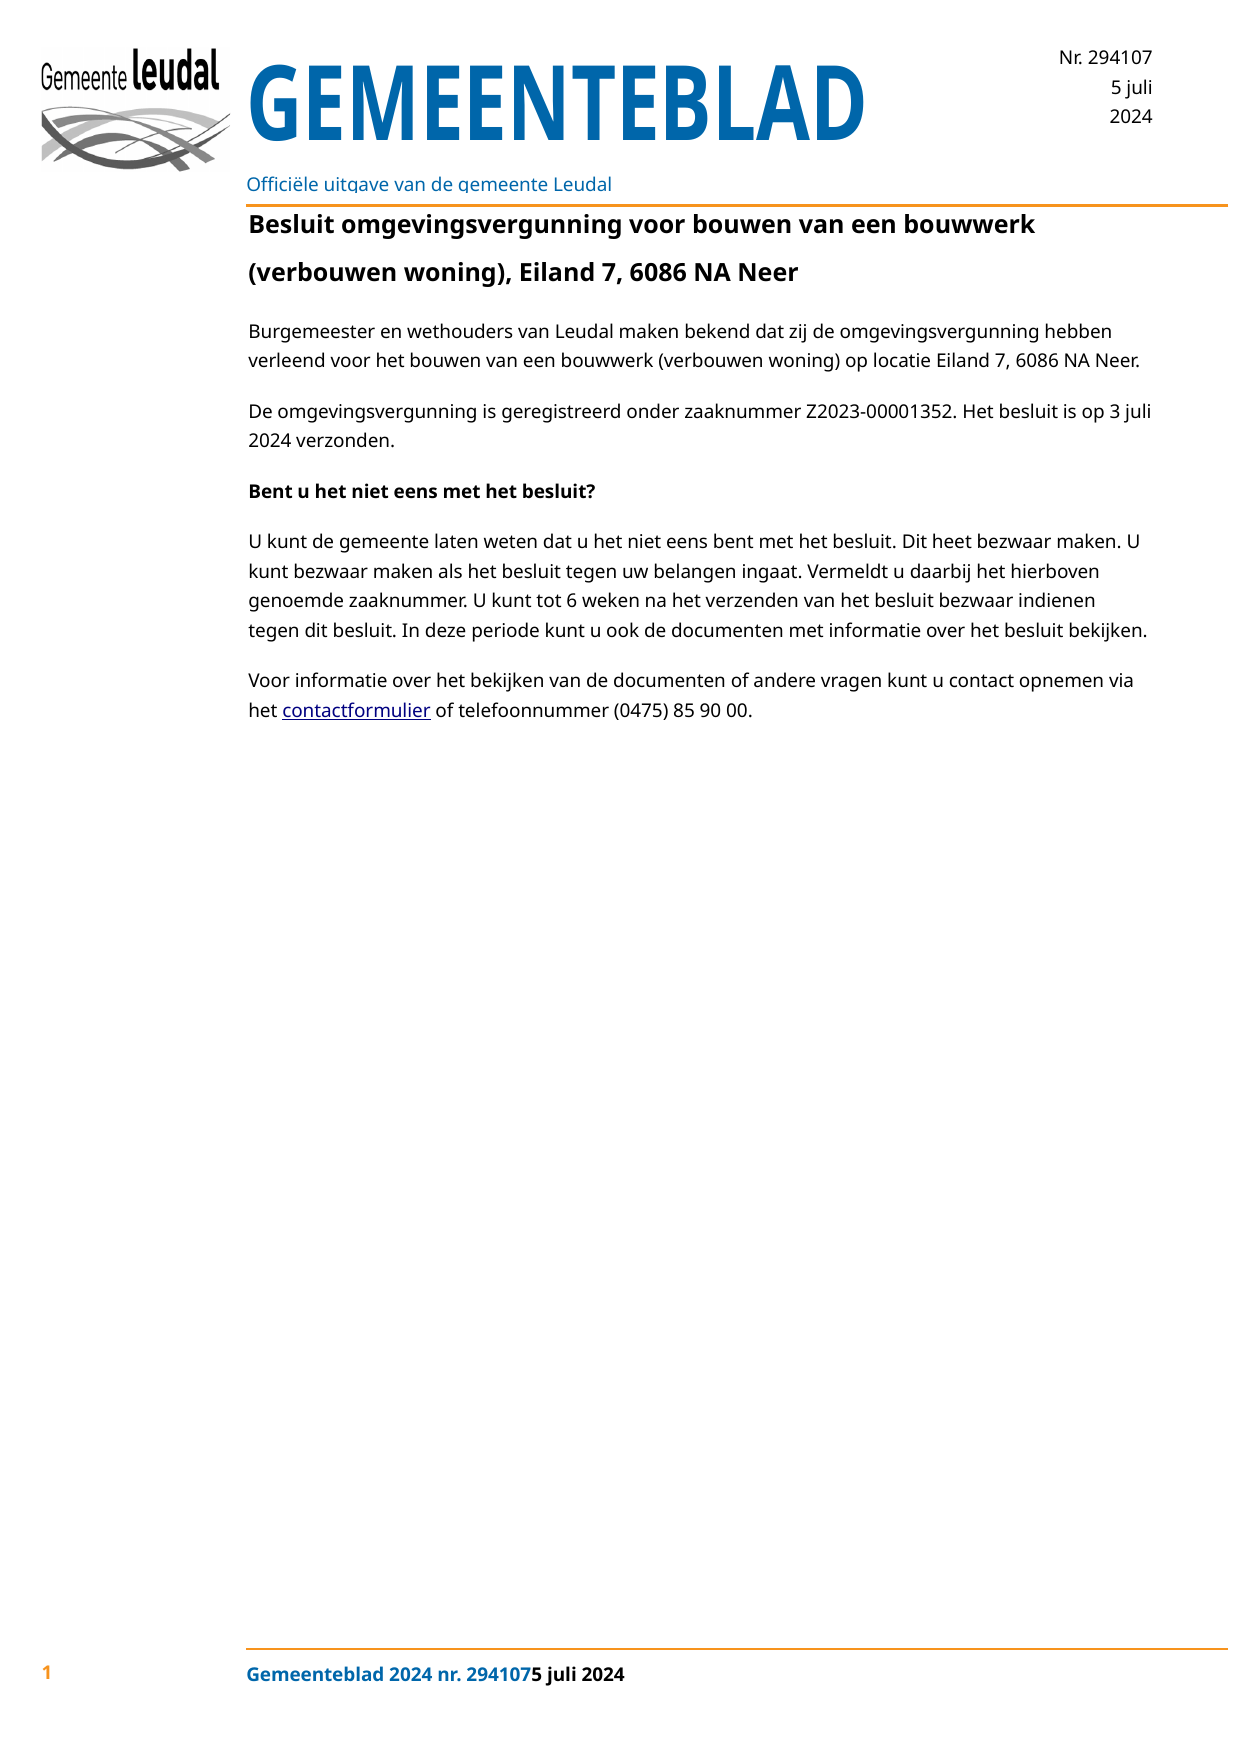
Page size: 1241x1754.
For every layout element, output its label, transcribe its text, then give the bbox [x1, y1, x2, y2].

text Voor informatie over het bekijken van de documenten of andere vragen kunt u contact opnemen via het contactformulier of telefoonnummer (0475) 85 90 00. [248, 667, 1152, 723]
text Bent u het niet eens met het besluit? [248, 478, 1152, 504]
picture [41, 47, 231, 172]
text U kunt de gemeente laten weten dat u het niet eens bent met het besluit. Dit heet bezwaar maken. U kunt bezwaar maken als het besluit tegen uw belangen ingaat. Vermeldt u daarbij het hierboven genoemde zaaknummer. U kunt tot 6 weken na het verzenden van het besluit bezwaar indienen tegen dit besluit. In deze periode kunt u ook de documenten met informatie over het besluit bekijken. [248, 528, 1152, 643]
text De omgevingsvergunning is geregistreerd onder zaaknummer Z2023-00001352. Het besluit is op 3 juli 2024 verzonden. [248, 398, 1152, 453]
text Besluit omgevingsvergunning voor bouwen van een bouwwerk (verbouwen woning), Eiland 7, 6086 NA Neer [248, 207, 1152, 288]
text Burgemeester en wethouders van Leudal maken bekend dat zij de omgevingsvergunning hebben verleend voor het bouwen van een bouwwerk (verbouwen woning) op locatie Eiland 7, 6086 NA Neer. [248, 318, 1152, 373]
